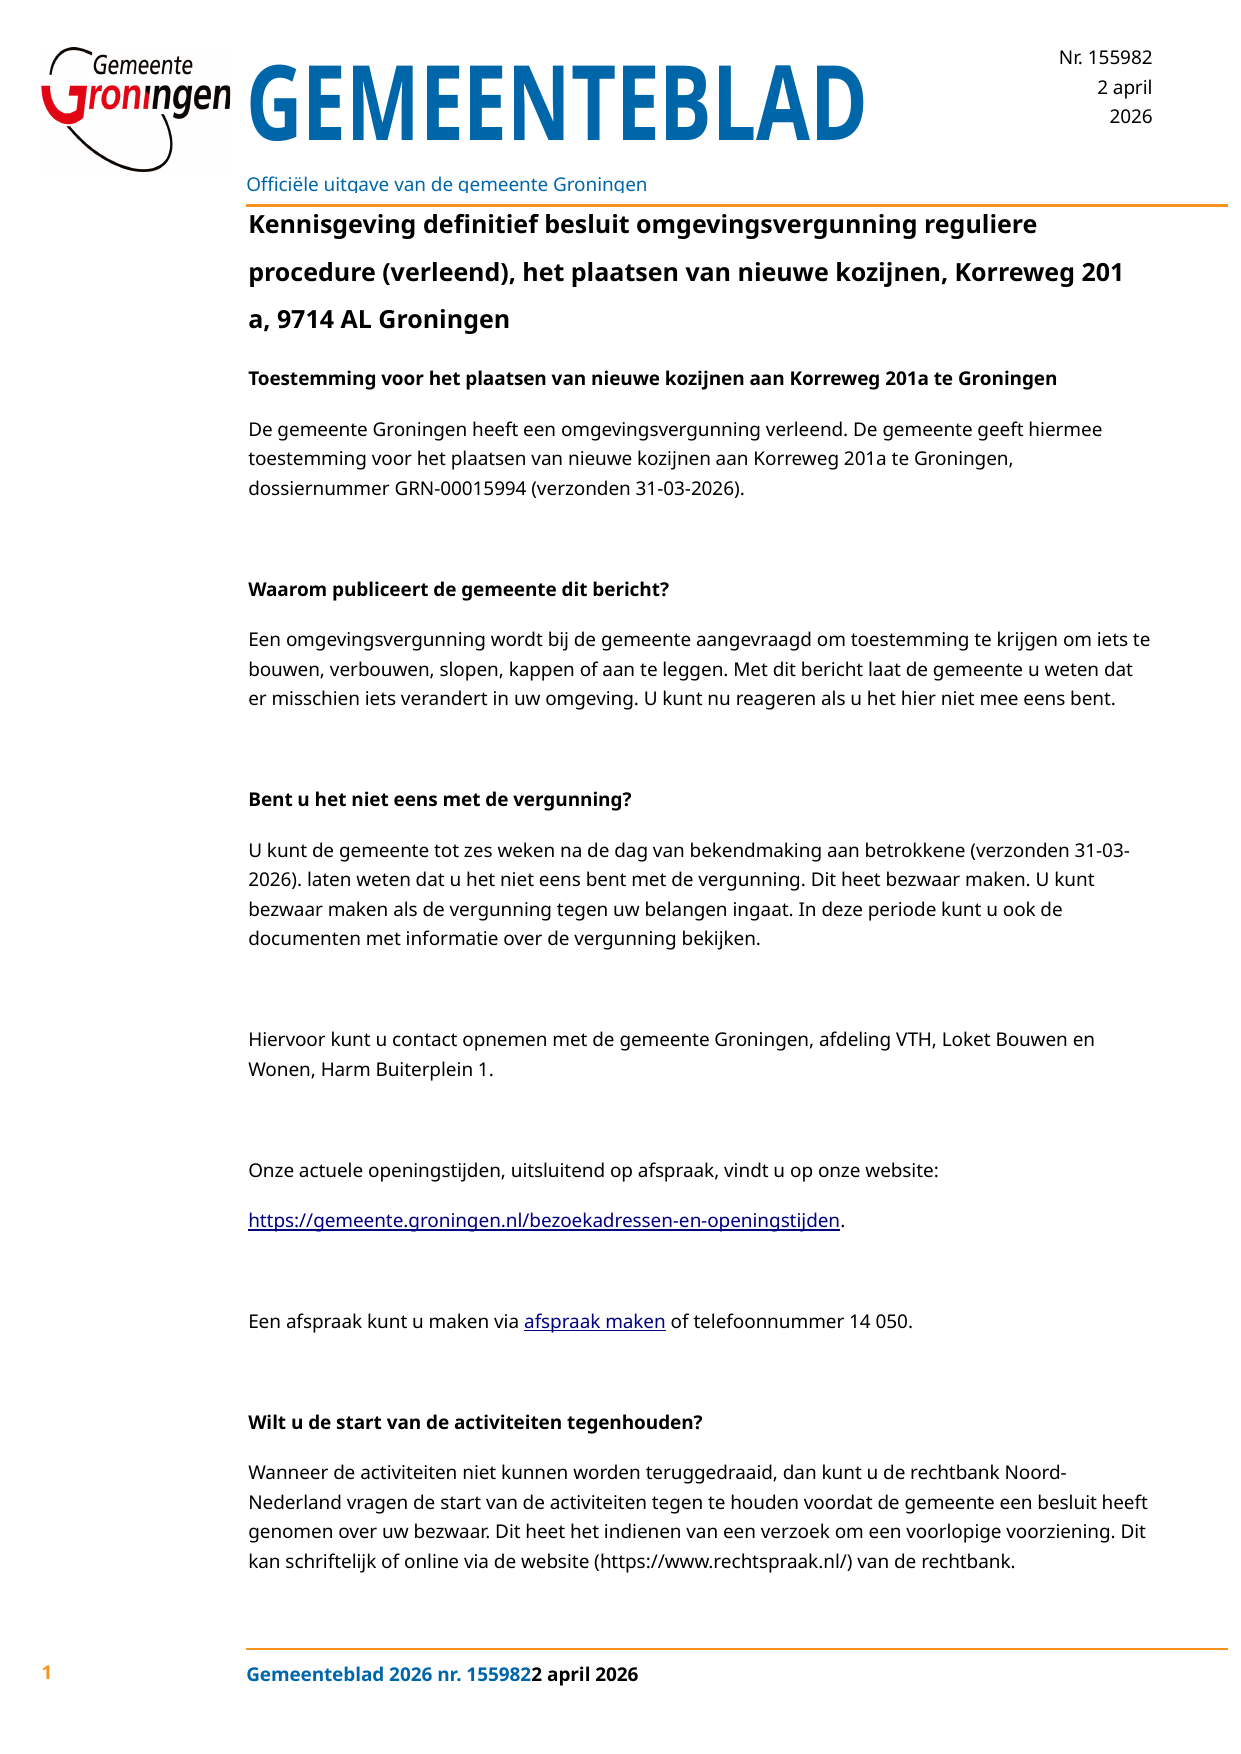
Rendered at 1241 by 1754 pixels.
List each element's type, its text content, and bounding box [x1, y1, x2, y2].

text U kunt de gemeente tot zes weken na de dag van bekendmaking aan betrokkene (verzonden 31-03-2026). laten weten dat u het niet eens bent met de vergunning. Dit heet bezwaar maken. U kunt bezwaar maken als de vergunning tegen uw belangen ingaat. In deze periode kunt u ook de documenten met informatie over de vergunning bekijken. [248, 837, 1152, 951]
text Wilt u de start van de activiteiten tegenhouden? [248, 1409, 1152, 1434]
text Hiervoor kunt u contact opnemen met de gemeente Groningen, afdeling VTH, Loket Bouwen en Wonen, Harm Buiterplein 1. [248, 1026, 1152, 1082]
text Onze actuele openingstijden, uitsluitend op afspraak, vindt u op onze website: [248, 1157, 1152, 1182]
text Bent u het niet eens met de vergunning? [248, 786, 1152, 812]
picture [41, 47, 231, 172]
text Kennisgeving definitief besluit omgevingsvergunning reguliere procedure (verleend), het plaatsen van nieuwe kozijnen, Korreweg 201 a, 9714 AL Groningen [248, 207, 1152, 336]
text https://gemeente.groningen.nl/bezoekadressen-en-openingstijden. [248, 1207, 1152, 1233]
text Waarom publiceert de gemeente dit bericht? [248, 576, 1152, 602]
text Een afspraak kunt u maken via afspraak maken of telefoonnummer 14 050. [248, 1308, 1152, 1334]
text Een omgevingsvergunning wordt bij de gemeente aangevraagd om toestemming te krijgen om iets te bouwen, verbouwen, slopen, kappen of aan te leggen. Met dit bericht laat de gemeente u weten dat er misschien iets verandert in uw omgeving. U kunt nu reageren als u het hier niet mee eens bent. [248, 626, 1152, 711]
text De gemeente Groningen heeft een omgevingsvergunning verleend. De gemeente geeft hiermee toestemming voor het plaatsen van nieuwe kozijnen aan Korreweg 201a te Groningen, dossiernummer GRN-00015994 (verzonden 31-03-2026). [248, 416, 1152, 501]
text Toestemming voor het plaatsen van nieuwe kozijnen aan Korreweg 201a te Groningen [248, 366, 1152, 391]
text Wanneer de activiteiten niet kunnen worden teruggedraaid, dan kunt u de rechtbank Noord-Nederland vragen de start van de activiteiten tegen te houden voordat de gemeente een besluit heeft genomen over uw bezwaar. Dit heet het indienen van een verzoek om een voorlopige voorziening. Dit kan schriftelijk of online via de website (https://www.rechtspraak.nl/) van de rechtbank. [248, 1459, 1152, 1574]
